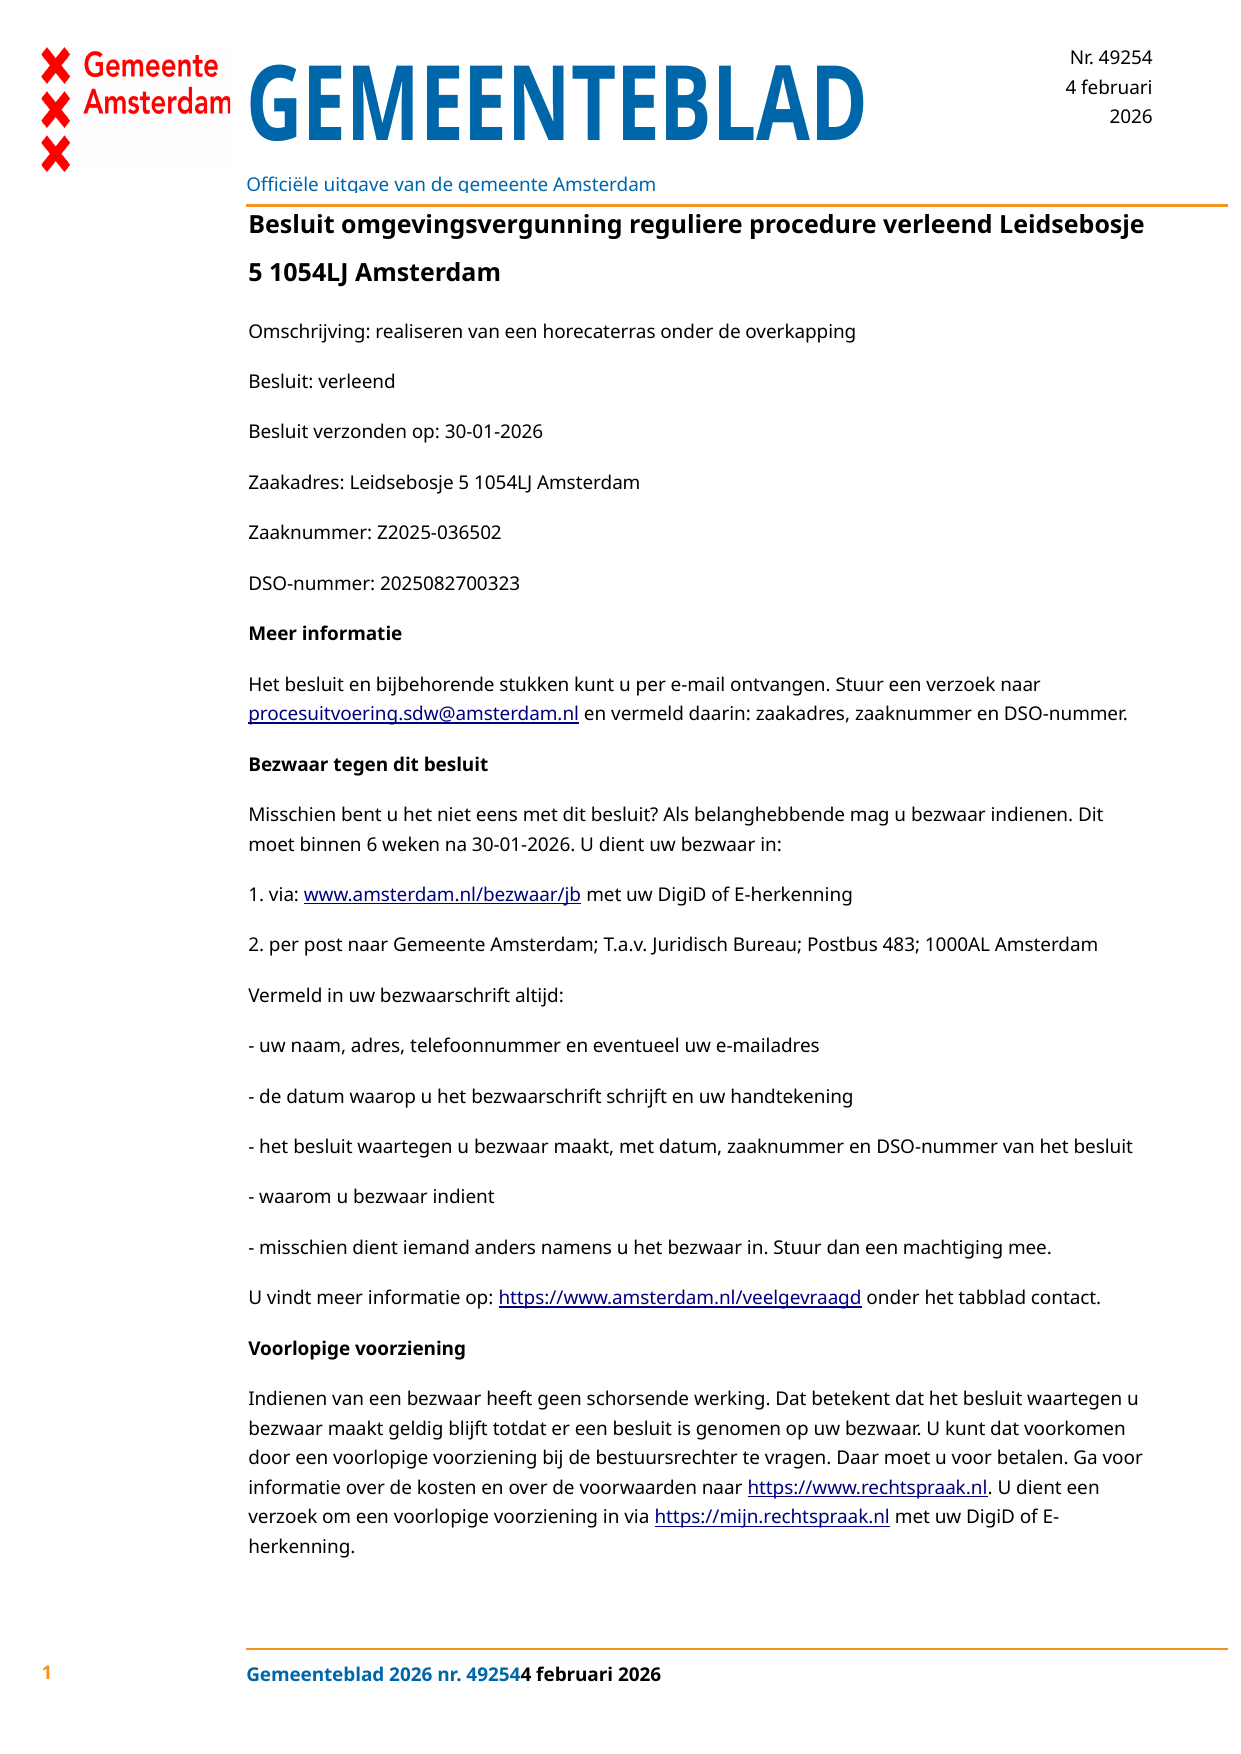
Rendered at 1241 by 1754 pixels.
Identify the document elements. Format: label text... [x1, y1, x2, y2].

text Besluit verzonden op: 30-01-2026 [248, 419, 1152, 444]
text - waarom u bezwaar indient [248, 1184, 1152, 1209]
text Indienen van een bezwaar heeft geen schorsende werking. Dat betekent dat het besluit waartegen u bezwaar maakt geldig blijft totdat er een besluit is genomen op uw bezwaar. U kunt dat voorkomen door een voorlopige voorziening bij de bestuursrechter te vragen. Daar moet u voor betalen. Ga voor informatie over de kosten en over de voorwaarden naar https://www.rechtspraak.nl. U dient een verzoek om een voorlopige voorziening in via https://mijn.rechtspraak.nl met uw DigiD of E-herkenning. [248, 1385, 1152, 1559]
text Bezwaar tegen dit besluit [248, 751, 1152, 777]
text - het besluit waartegen u bezwaar maakt, met datum, zaaknummer en DSO-nummer van het besluit [248, 1133, 1152, 1159]
text U vindt meer informatie op: https://www.amsterdam.nl/veelgevraagd onder het tabblad contact. [248, 1284, 1152, 1310]
text 2. per post naar Gemeente Amsterdam; T.a.v. Juridisch Bureau; Postbus 483; 1000AL Amsterdam [248, 932, 1152, 957]
text Het besluit en bijbehorende stukken kunt u per e-mail ontvangen. Stuur een verzoek naar procesuitvoering.sdw@amsterdam.nl en vermeld daarin: zaakadres, zaaknummer en DSO-nummer. [248, 671, 1152, 726]
text Zaakadres: Leidsebosje 5 1054LJ Amsterdam [248, 469, 1152, 495]
text Zaaknummer: Z2025-036502 [248, 519, 1152, 545]
text Voorlopige voorziening [248, 1335, 1152, 1361]
text DSO-nummer: 2025082700323 [248, 570, 1152, 596]
text Vermeld in uw bezwaarschrift altijd: [248, 982, 1152, 1008]
text Misschien bent u het niet eens met dit besluit? Als belanghebbende mag u bezwaar indienen. Dit moet binnen 6 weken na 30-01-2026. U dient uw bezwaar in: [248, 801, 1152, 857]
text - uw naam, adres, telefoonnummer en eventueel uw e-mailadres [248, 1032, 1152, 1058]
text 1. via: www.amsterdam.nl/bezwaar/jb met uw DigiD of E-herkenning [248, 881, 1152, 907]
text - de datum waarop u het bezwaarschrift schrijft en uw handtekening [248, 1083, 1152, 1109]
text Besluit omgevingsvergunning reguliere procedure verleend Leidsebosje 5 1054LJ Amsterdam [248, 207, 1152, 288]
picture [41, 47, 231, 172]
text Meer informatie [248, 620, 1152, 646]
text Besluit: verleend [248, 368, 1152, 394]
text - misschien dient iemand anders namens u het bezwaar in. Stuur dan een machtiging mee. [248, 1234, 1152, 1260]
text Omschrijving: realiseren van een horecaterras onder de overkapping [248, 318, 1152, 344]
